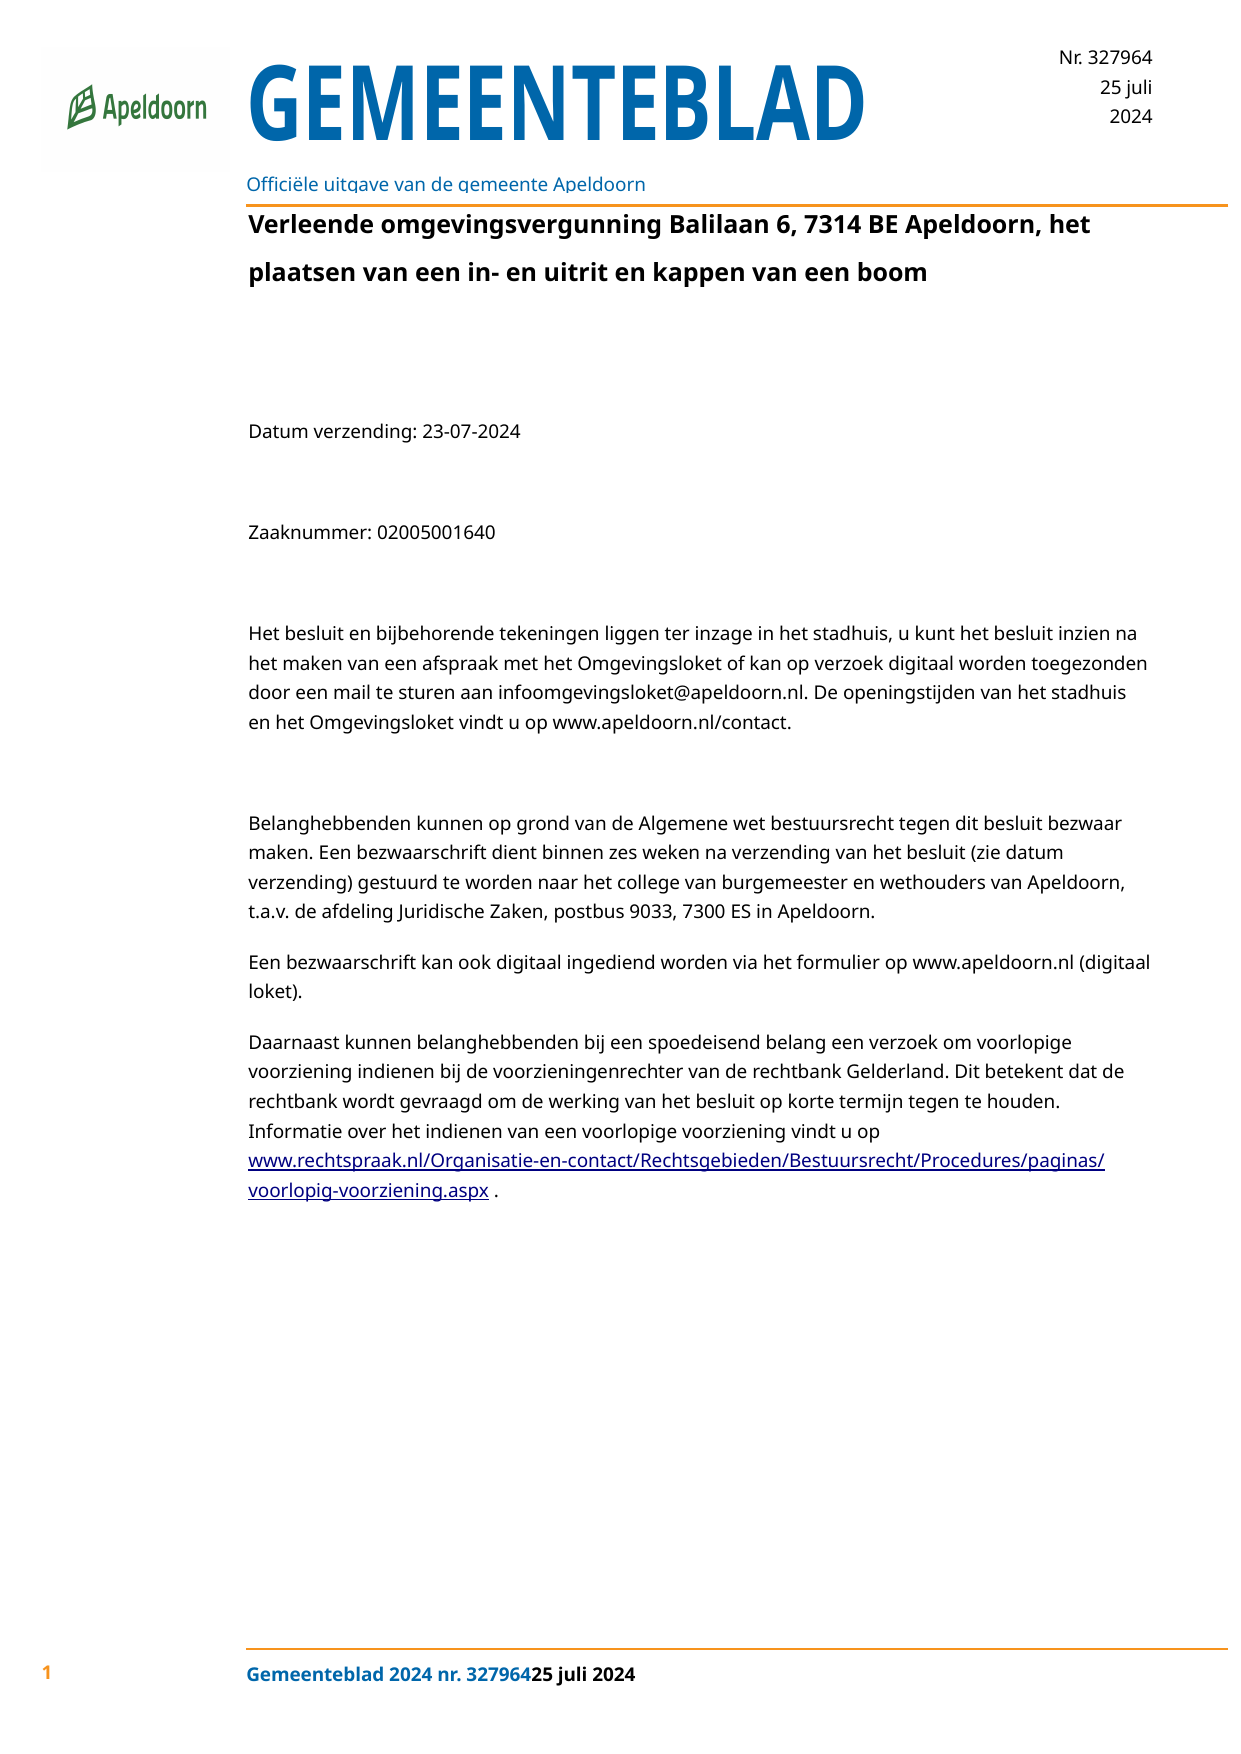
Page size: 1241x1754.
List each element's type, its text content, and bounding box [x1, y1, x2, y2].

text Datum verzending: 23-07-2024 [248, 419, 1152, 444]
text Zaaknummer: 02005001640 [248, 519, 1152, 545]
text Daarnaast kunnen belanghebbenden bij een spoedeisend belang een verzoek om voorlopige voorziening indienen bij de voorzieningenrechter van de rechtbank Gelderland. Dit betekent dat de rechtbank wordt gevraagd om de werking van het besluit op korte termijn tegen te houden. Informatie over het indienen van een voorlopige voorziening vindt u op www.rechtspraak.nl/Organisatie-en-contact/Rechtsgebieden/Bestuursrecht/Procedures/paginas/voorlopig-voorziening.aspx . [248, 1029, 1152, 1203]
text Een bezwaarschrift kan ook digitaal ingediend worden via het formulier op www.apeldoorn.nl (digitaal loket). [248, 949, 1152, 1004]
picture [41, 47, 231, 172]
text Het besluit en bijbehorende tekeningen liggen ter inzage in het stadhuis, u kunt het besluit inzien na het maken van een afspraak met het Omgevingsloket of kan op verzoek digitaal worden toegezonden door een mail te sturen aan infoomgevingsloket@apeldoorn.nl. De openingstijden van het stadhuis en het Omgevingsloket vindt u op www.apeldoorn.nl/contact. [248, 620, 1152, 735]
text Verleende omgevingsvergunning Balilaan 6, 7314 BE Apeldoorn, het plaatsen van een in- en uitrit en kappen van een boom [248, 207, 1152, 288]
text Belanghebbenden kunnen op grond van de Algemene wet bestuursrecht tegen dit besluit bezwaar maken. Een bezwaarschrift dient binnen zes weken na verzending van het besluit (zie datum verzending) gestuurd te worden naar het college van burgemeester en wethouders van Apeldoorn, t.a.v. de afdeling Juridische Zaken, postbus 9033, 7300 ES in Apeldoorn. [248, 810, 1152, 924]
